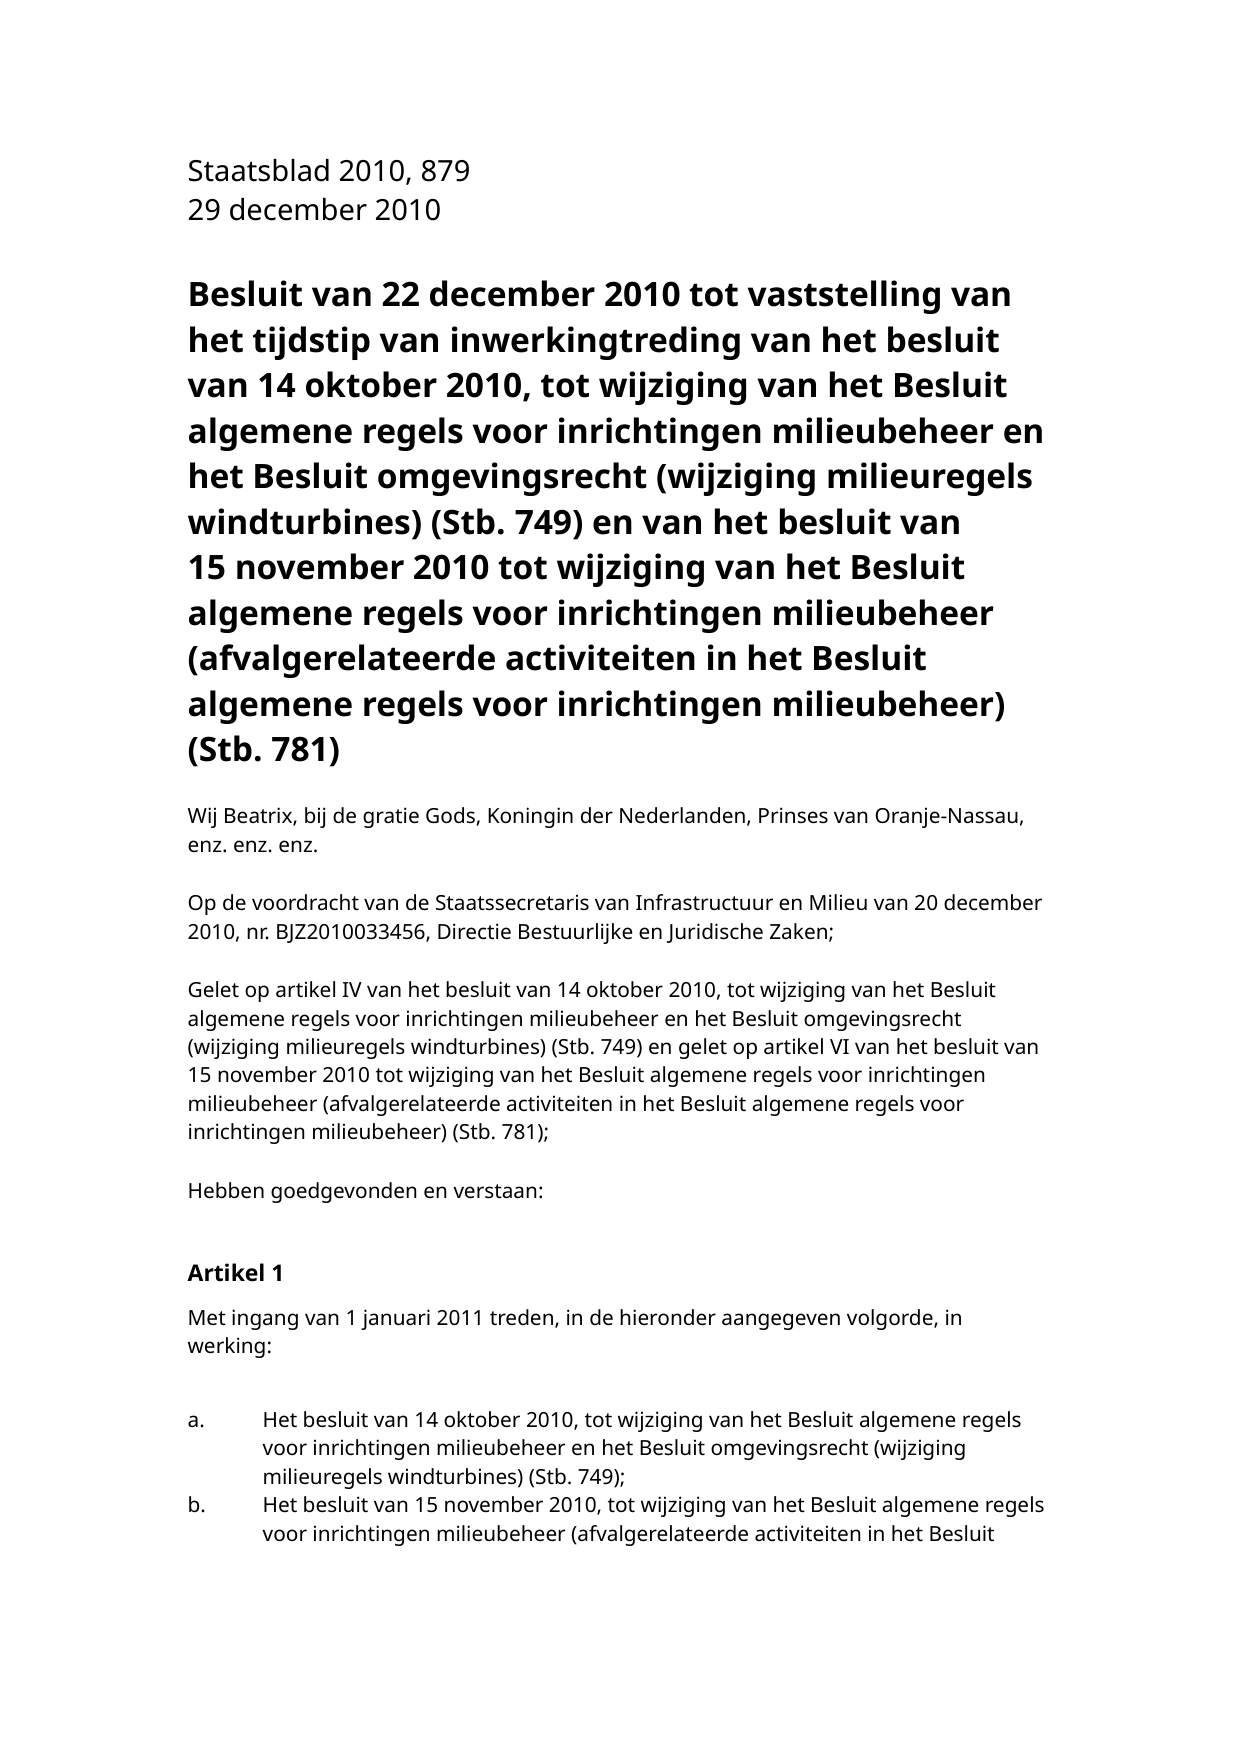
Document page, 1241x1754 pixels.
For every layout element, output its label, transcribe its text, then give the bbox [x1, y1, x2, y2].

list Het besluit van 15 november 2010, tot wijziging van het Besluit algemene regels voor inrichtingen milieubeheer (afvalgerelateerde activiteiten in het Besluit [187, 1490, 1053, 1547]
text 29 december 2010 [187, 190, 1053, 229]
text Op de voordracht van de Staatssecretaris van Infrastructuur en Milieu van 20 december 2010, nr. BJZ2010033456, Directie Bestuurlijke en Juridische Zaken; [187, 888, 1053, 945]
text Gelet op artikel IV van het besluit van 14 oktober 2010, tot wijziging van het Besluit algemene regels voor inrichtingen milieubeheer en het Besluit omgevingsrecht (wijziging milieuregels windturbines) (Stb. 749) en gelet op artikel VI van het besluit van 15 november 2010 tot wijziging van het Besluit algemene regels voor inrichtingen milieubeheer (afvalgerelateerde activiteiten in het Besluit algemene regels voor inrichtingen milieubeheer) (Stb. 781); [187, 975, 1053, 1146]
subtitle Besluit van 22 december 2010 tot vaststelling van het tijdstip van inwerkingtreding van het besluit van 14 oktober 2010, tot wijziging van het Besluit algemene regels voor inrichtingen milieubeheer en het Besluit omgevingsrecht (wijziging milieuregels windturbines) (Stb. 749) en van het besluit van 15 november 2010 tot wijziging van het Besluit algemene regels voor inrichtingen milieubeheer (afvalgerelateerde activiteiten in het Besluit algemene regels voor inrichtingen milieubeheer) (Stb. 781) [187, 271, 1053, 772]
text Hebben goedgevonden en verstaan: [187, 1176, 1053, 1204]
text Staatsblad 2010, 879 [187, 150, 1053, 190]
text Wij Beatrix, bij de gratie Gods, Koningin der Nederlanden, Prinses van Oranje-Nassau, enz. enz. enz. [187, 802, 1053, 858]
text Met ingang van 1 januari 2011 treden, in de hieronder aangegeven volgorde, in werking: [187, 1303, 1053, 1360]
subtitle Artikel 1 [187, 1257, 1053, 1288]
list Het besluit van 14 oktober 2010, tot wijziging van het Besluit algemene regels voor inrichtingen milieubeheer en het Besluit omgevingsrecht (wijziging milieuregels windturbines) (Stb. 749); [187, 1405, 1053, 1490]
